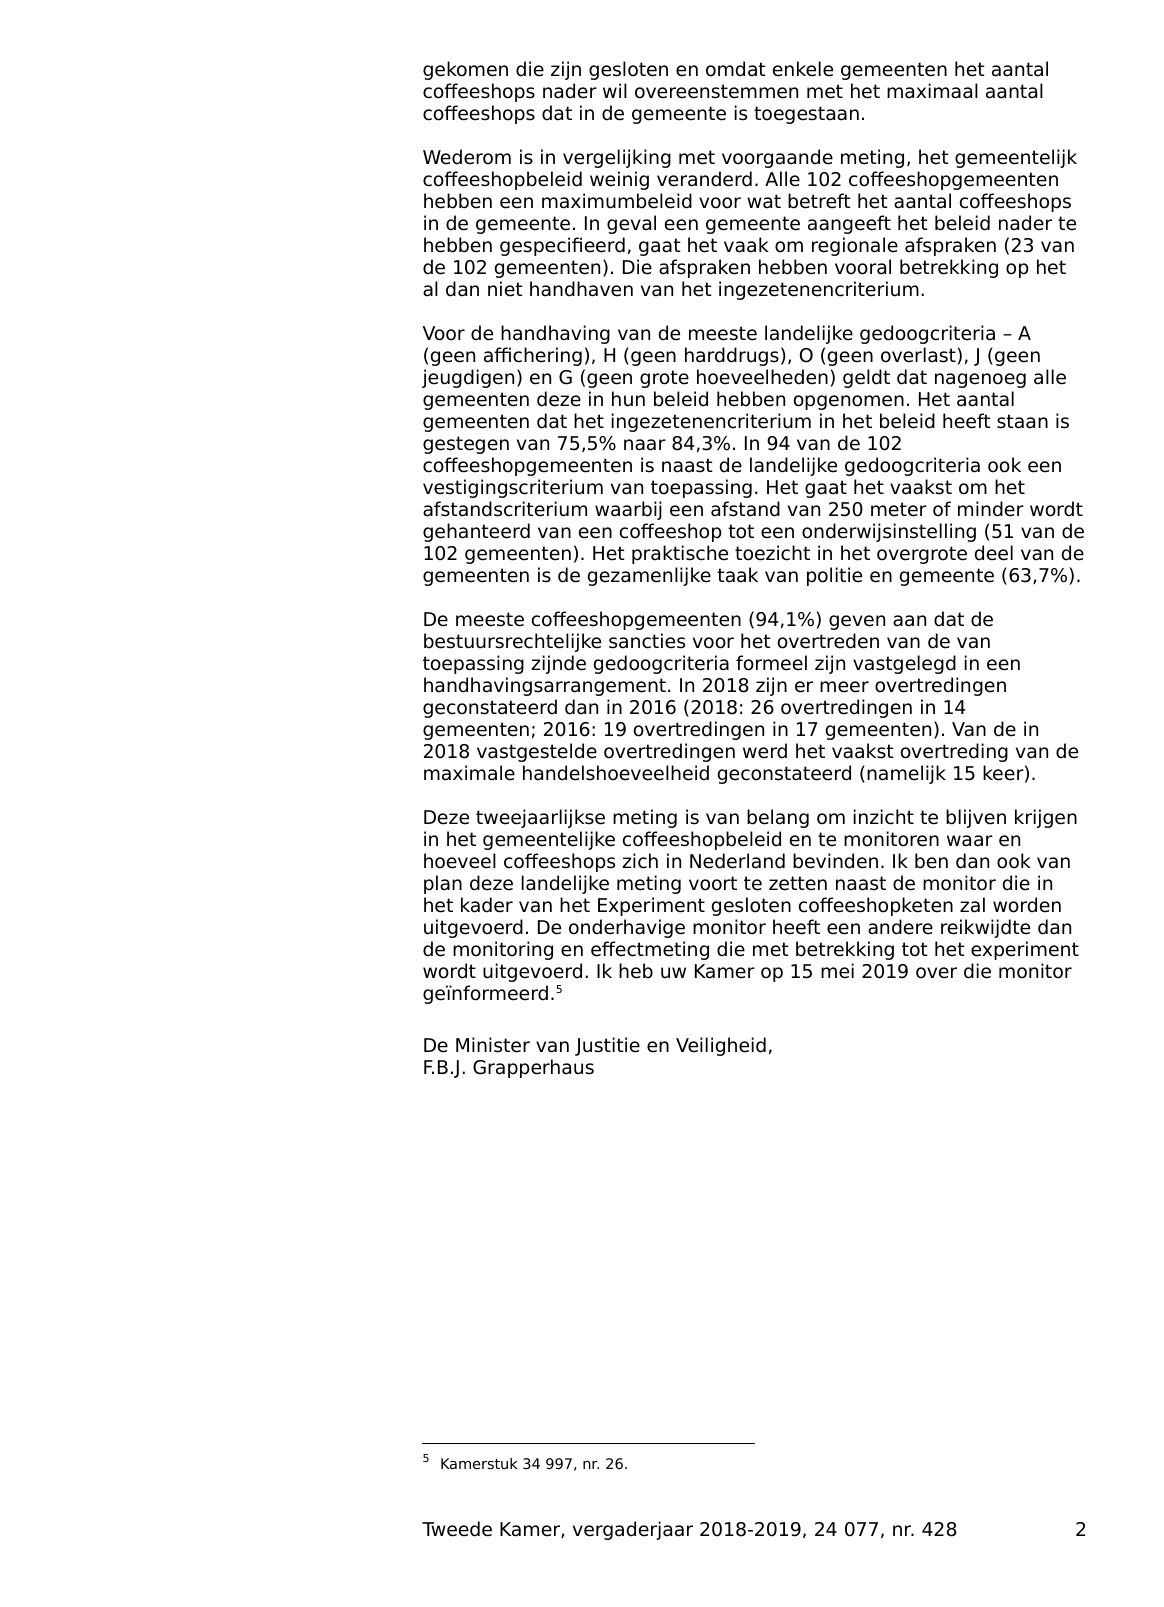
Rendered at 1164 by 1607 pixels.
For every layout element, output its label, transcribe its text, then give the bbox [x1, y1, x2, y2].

text De Minister van Justitie en Veiligheid, F.B.J. Grapperhaus [422, 1035, 1087, 1079]
text gekomen die zijn gesloten en omdat enkele gemeenten het aantal coffeeshops nader wil overeenstemmen met het maximaal aantal coffeeshops dat in de gemeente is toegestaan. [422, 59, 1087, 125]
text Deze tweejaarlijkse meting is van belang om inzicht te blijven krijgen in het gemeentelijke coffeeshopbeleid en te monitoren waar en hoeveel coffeeshops zich in Nederland bevinden. Ik ben dan ook van plan deze landelijke meting voort te zetten naast de monitor die in het kader van het Experiment gesloten coffeeshopketen zal worden uitgevoerd. De onderhavige monitor heeft een andere reikwijdte dan de monitoring en effectmeting die met betrekking tot het experiment wordt uitgevoerd. Ik heb uw Kamer op 15 mei 2019 over die monitor geïnformeerd. [422, 807, 1087, 1005]
text Kamerstuk 34 997, nr. 26. [422, 1452, 1087, 1474]
text Voor de handhaving van de meeste landelijke gedoogcriteria – A (geen affichering), H (geen harddrugs), O (geen overlast), J (geen jeugdigen) en G (geen grote hoeveelheden) geldt dat nagenoeg alle gemeenten deze in hun beleid hebben opgenomen. Het aantal gemeenten dat het ingezetenencriterium in het beleid heeft staan is gestegen van 75,5% naar 84,3%. In 94 van de 102 coffeeshopgemeenten is naast de landelijke gedoogcriteria ook een vestigingscriterium van toepassing. Het gaat het vaakst om het afstandscriterium waarbij een afstand van 250 meter of minder wordt gehanteerd van een coffeeshop tot een onderwijsinstelling (51 van de 102 gemeenten). Het praktische toezicht in het overgrote deel van de gemeenten is de gezamenlijke taak van politie en gemeente (63,7%). [422, 323, 1087, 587]
text Wederom is in vergelijking met voorgaande meting, het gemeentelijk coffeeshopbeleid weinig veranderd. Alle 102 coffeeshopgemeenten hebben een maximumbeleid voor wat betreft het aantal coffeeshops in de gemeente. In geval een gemeente aangeeft het beleid nader te hebben gespecifieerd, gaat het vaak om regionale afspraken (23 van de 102 gemeenten). Die afspraken hebben vooral betrekking op het al dan niet handhaven van het ingezetenencriterium. [422, 147, 1087, 301]
text De meeste coffeeshopgemeenten (94,1%) geven aan dat de bestuursrechtelijke sancties voor het overtreden van de van toepassing zijnde gedoogcriteria formeel zijn vastgelegd in een handhavingsarrangement. In 2018 zijn er meer overtredingen geconstateerd dan in 2016 (2018: 26 overtredingen in 14 gemeenten; 2016: 19 overtredingen in 17 gemeenten). Van de in 2018 vastgestelde overtredingen werd het vaakst overtreding van de maximale handelshoeveelheid geconstateerd (namelijk 15 keer). [422, 609, 1087, 785]
